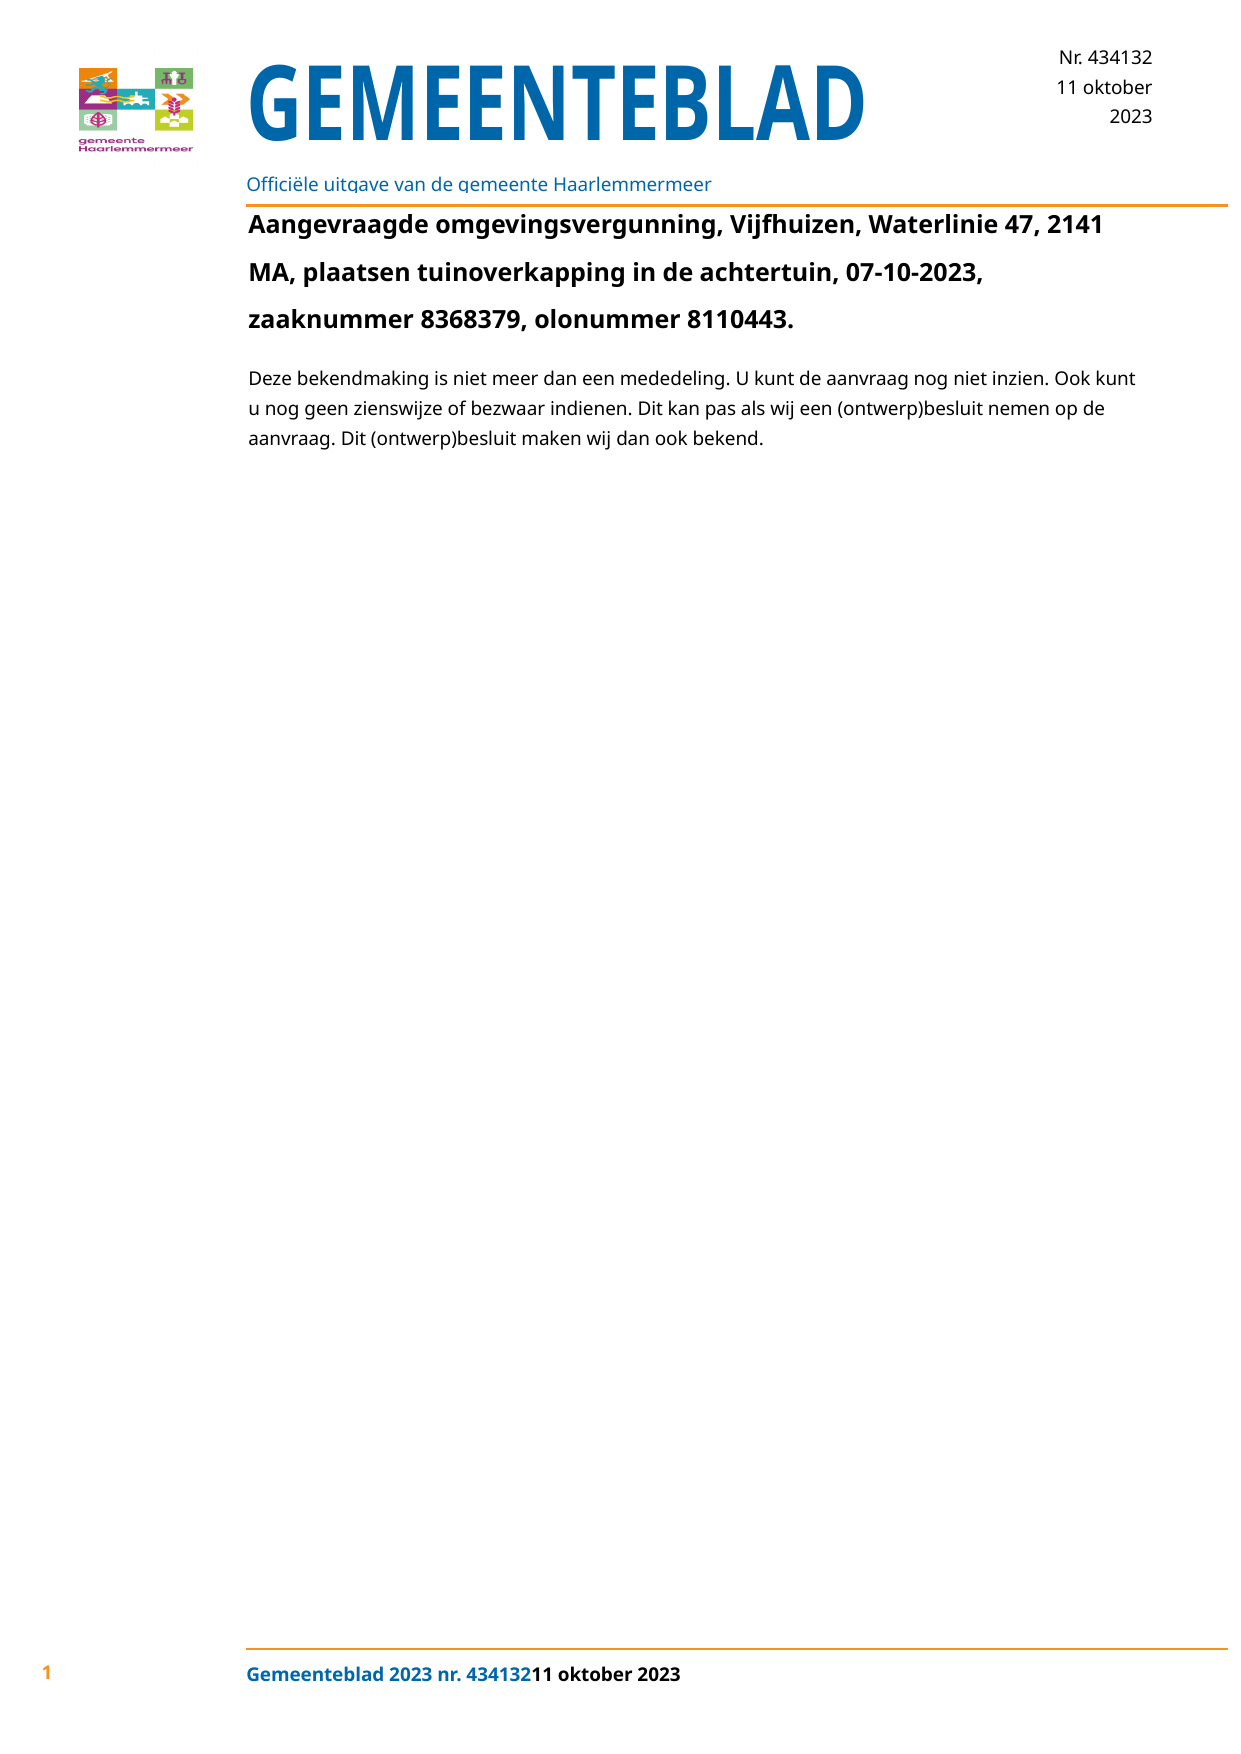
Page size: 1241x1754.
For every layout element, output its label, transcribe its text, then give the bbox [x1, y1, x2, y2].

picture [41, 47, 231, 172]
text Deze bekendmaking is niet meer dan een mededeling. U kunt de aanvraag nog niet inzien. Ook kunt u nog geen zienswijze of bezwaar indienen. Dit kan pas als wij een (ontwerp)besluit nemen op de aanvraag. Dit (ontwerp)besluit maken wij dan ook bekend. [248, 366, 1152, 450]
text Aangevraagde omgevingsvergunning, Vijfhuizen, Waterlinie 47, 2141 MA, plaatsen tuinoverkapping in de achtertuin, 07-10-2023, zaaknummer 8368379, olonummer 8110443. [248, 207, 1152, 336]
